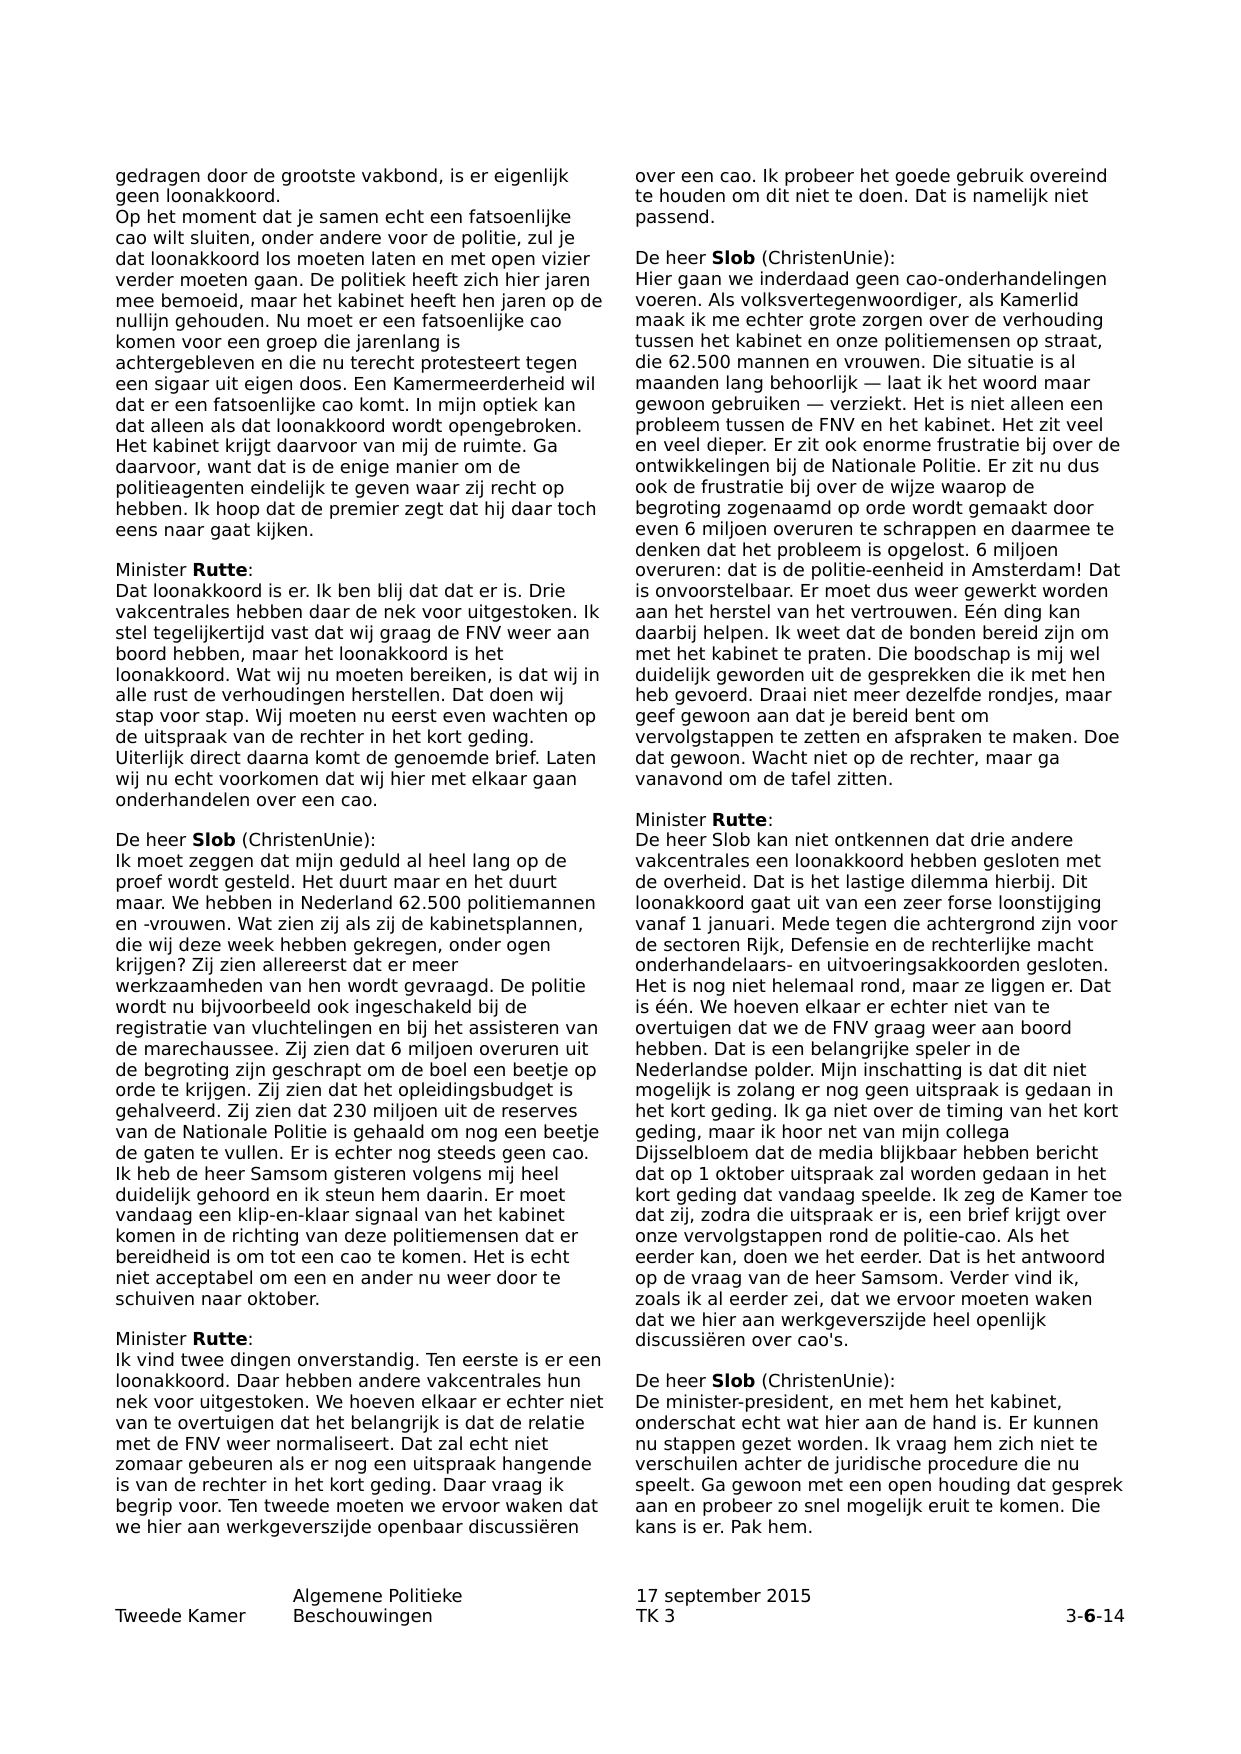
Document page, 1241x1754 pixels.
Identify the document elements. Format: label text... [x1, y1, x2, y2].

text De heer Slob (ChristenUnie): [635, 248, 1125, 268]
text Ik vind twee dingen onverstandig. Ten eerste is er een loonakkoord. Daar hebben andere vakcentrales hun nek voor uitgestoken. We hoeven elkaar er echter niet van te overtuigen dat het belangrijk is dat de relatie met de FNV weer normaliseert. Dat zal echt niet zomaar gebeuren als er nog een uitspraak hangende is van de rechter in het kort geding. Daar vraag ik begrip voor. Ten tweede moeten we ervoor waken dat we hier aan werkgeverszijde openbaar discussiëren [115, 1350, 605, 1537]
text Ik moet zeggen dat mijn geduld al heel lang op de proef wordt gesteld. Het duurt maar en het duurt maar. We hebben in Nederland 62.500 politiemannen en -vrouwen. Wat zien zij als zij de kabinetsplannen, die wij deze week hebben gekregen, onder ogen krijgen? Zij zien allereerst dat er meer werkzaamheden van hen wordt gevraagd. De politie wordt nu bijvoorbeeld ook ingeschakeld bij de registratie van vluchtelingen en bij het assisteren van de marechaussee. Zij zien dat 6 miljoen overuren uit de begroting zijn geschrapt om de boel een beetje op orde te krijgen. Zij zien dat het opleidingsbudget is gehalveerd. Zij zien dat 230 miljoen uit de reserves van de Nationale Politie is gehaald om nog een beetje de gaten te vullen. Er is echter nog steeds geen cao. Ik heb de heer Samsom gisteren volgens mij heel duidelijk gehoord en ik steun hem daarin. Er moet vandaag een klip-en-klaar signaal van het kabinet komen in de richting van deze politiemensen dat er bereidheid is om tot een cao te komen. Het is echt niet acceptabel om een en ander nu weer door te schuiven naar oktober. [115, 851, 605, 1309]
text gedragen door de grootste vakbond, is er eigenlijk geen loonakkoord. [115, 165, 605, 207]
text De heer Slob (ChristenUnie): [115, 830, 605, 851]
text Minister Rutte: [115, 1329, 605, 1350]
text De heer Slob kan niet ontkennen dat drie andere vakcentrales een loonakkoord hebben gesloten met de overheid. Dat is het lastige dilemma hierbij. Dit loonakkoord gaat uit van een zeer forse loonstijging vanaf 1 januari. Mede tegen die achtergrond zijn voor de sectoren Rijk, Defensie en de rechterlijke macht onderhandelaars- en uitvoeringsakkoorden gesloten. Het is nog niet helemaal rond, maar ze liggen er. Dat is één. We hoeven elkaar er echter niet van te overtuigen dat we de FNV graag weer aan boord hebben. Dat is een belangrijke speler in de Nederlandse polder. Mijn inschatting is dat dit niet mogelijk is zolang er nog geen uitspraak is gedaan in het kort geding. Ik ga niet over de timing van het kort geding, maar ik hoor net van mijn collega Dijsselbloem dat de media blijkbaar hebben bericht dat op 1 oktober uitspraak zal worden gedaan in het kort geding dat vandaag speelde. Ik zeg de Kamer toe dat zij, zodra die uitspraak er is, een brief krijgt over onze vervolgstappen rond de politie-cao. Als het eerder kan, doen we het eerder. Dat is het antwoord op de vraag van de heer Samsom. Verder vind ik, zoals ik al eerder zei, dat we ervoor moeten waken dat we hier aan werkgeverszijde heel openlijk discussiëren over cao's. [635, 830, 1125, 1351]
text Minister Rutte: [115, 560, 605, 581]
text Op het moment dat je samen echt een fatsoenlijke cao wilt sluiten, onder andere voor de politie, zul je dat loonakkoord los moeten laten en met open vizier verder moeten gaan. De politiek heeft zich hier jaren mee bemoeid, maar het kabinet heeft hen jaren op de nullijn gehouden. Nu moet er een fatsoenlijke cao komen voor een groep die jarenlang is achtergebleven en die nu terecht protesteert tegen een sigaar uit eigen doos. Een Kamermeerderheid wil dat er een fatsoenlijke cao komt. In mijn optiek kan dat alleen als dat loonakkoord wordt opengebroken. Het kabinet krijgt daarvoor van mij de ruimte. Ga daarvoor, want dat is de enige manier om de politieagenten eindelijk te geven waar zij recht op hebben. Ik hoop dat de premier zegt dat hij daar toch eens naar gaat kijken. [115, 207, 605, 540]
text Dat loonakkoord is er. Ik ben blij dat dat er is. Drie vakcentrales hebben daar de nek voor uitgestoken. Ik stel tegelijkertijd vast dat wij graag de FNV weer aan boord hebben, maar het loonakkoord is het loonakkoord. Wat wij nu moeten bereiken, is dat wij in alle rust de verhoudingen herstellen. Dat doen wij stap voor stap. Wij moeten nu eerst even wachten op de uitspraak van de rechter in het kort geding. Uiterlijk direct daarna komt de genoemde brief. Laten wij nu echt voorkomen dat wij hier met elkaar gaan onderhandelen over een cao. [115, 581, 605, 810]
text Hier gaan we inderdaad geen cao-onderhandelingen voeren. Als volksvertegenwoordiger, als Kamerlid maak ik me echter grote zorgen over de verhouding tussen het kabinet en onze politiemensen op straat, die 62.500 mannen en vrouwen. Die situatie is al maanden lang behoorlijk — laat ik het woord maar gewoon gebruiken — verziekt. Het is niet alleen een probleem tussen de FNV en het kabinet. Het zit veel en veel dieper. Er zit ook enorme frustratie bij over de ontwikkelingen bij de Nationale Politie. Er zit nu dus ook de frustratie bij over de wijze waarop de begroting zogenaamd op orde wordt gemaakt door even 6 miljoen overuren te schrappen en daarmee te denken dat het probleem is opgelost. 6 miljoen overuren: dat is de politie-eenheid in Amsterdam! Dat is onvoorstelbaar. Er moet dus weer gewerkt worden aan het herstel van het vertrouwen. Eén ding kan daarbij helpen. Ik weet dat de bonden bereid zijn om met het kabinet te praten. Die boodschap is mij wel duidelijk geworden uit de gesprekken die ik met hen heb gevoerd. Draai niet meer dezelfde rondjes, maar geef gewoon aan dat je bereid bent om vervolgstappen te zetten en afspraken te maken. Doe dat gewoon. Wacht niet op de rechter, maar ga vanavond om de tafel zitten. [635, 268, 1125, 789]
text De minister-president, en met hem het kabinet, onderschat echt wat hier aan de hand is. Er kunnen nu stappen gezet worden. Ik vraag hem zich niet te verschuilen achter de juridische procedure die nu speelt. Ga gewoon met een open houding dat gesprek aan en probeer zo snel mogelijk eruit te komen. Die kans is er. Pak hem. [635, 1392, 1125, 1537]
text De heer Slob (ChristenUnie): [635, 1371, 1125, 1392]
text over een cao. Ik probeer het goede gebruik overeind te houden om dit niet te doen. Dat is namelijk niet passend. [635, 165, 1125, 228]
text Minister Rutte: [635, 809, 1125, 830]
